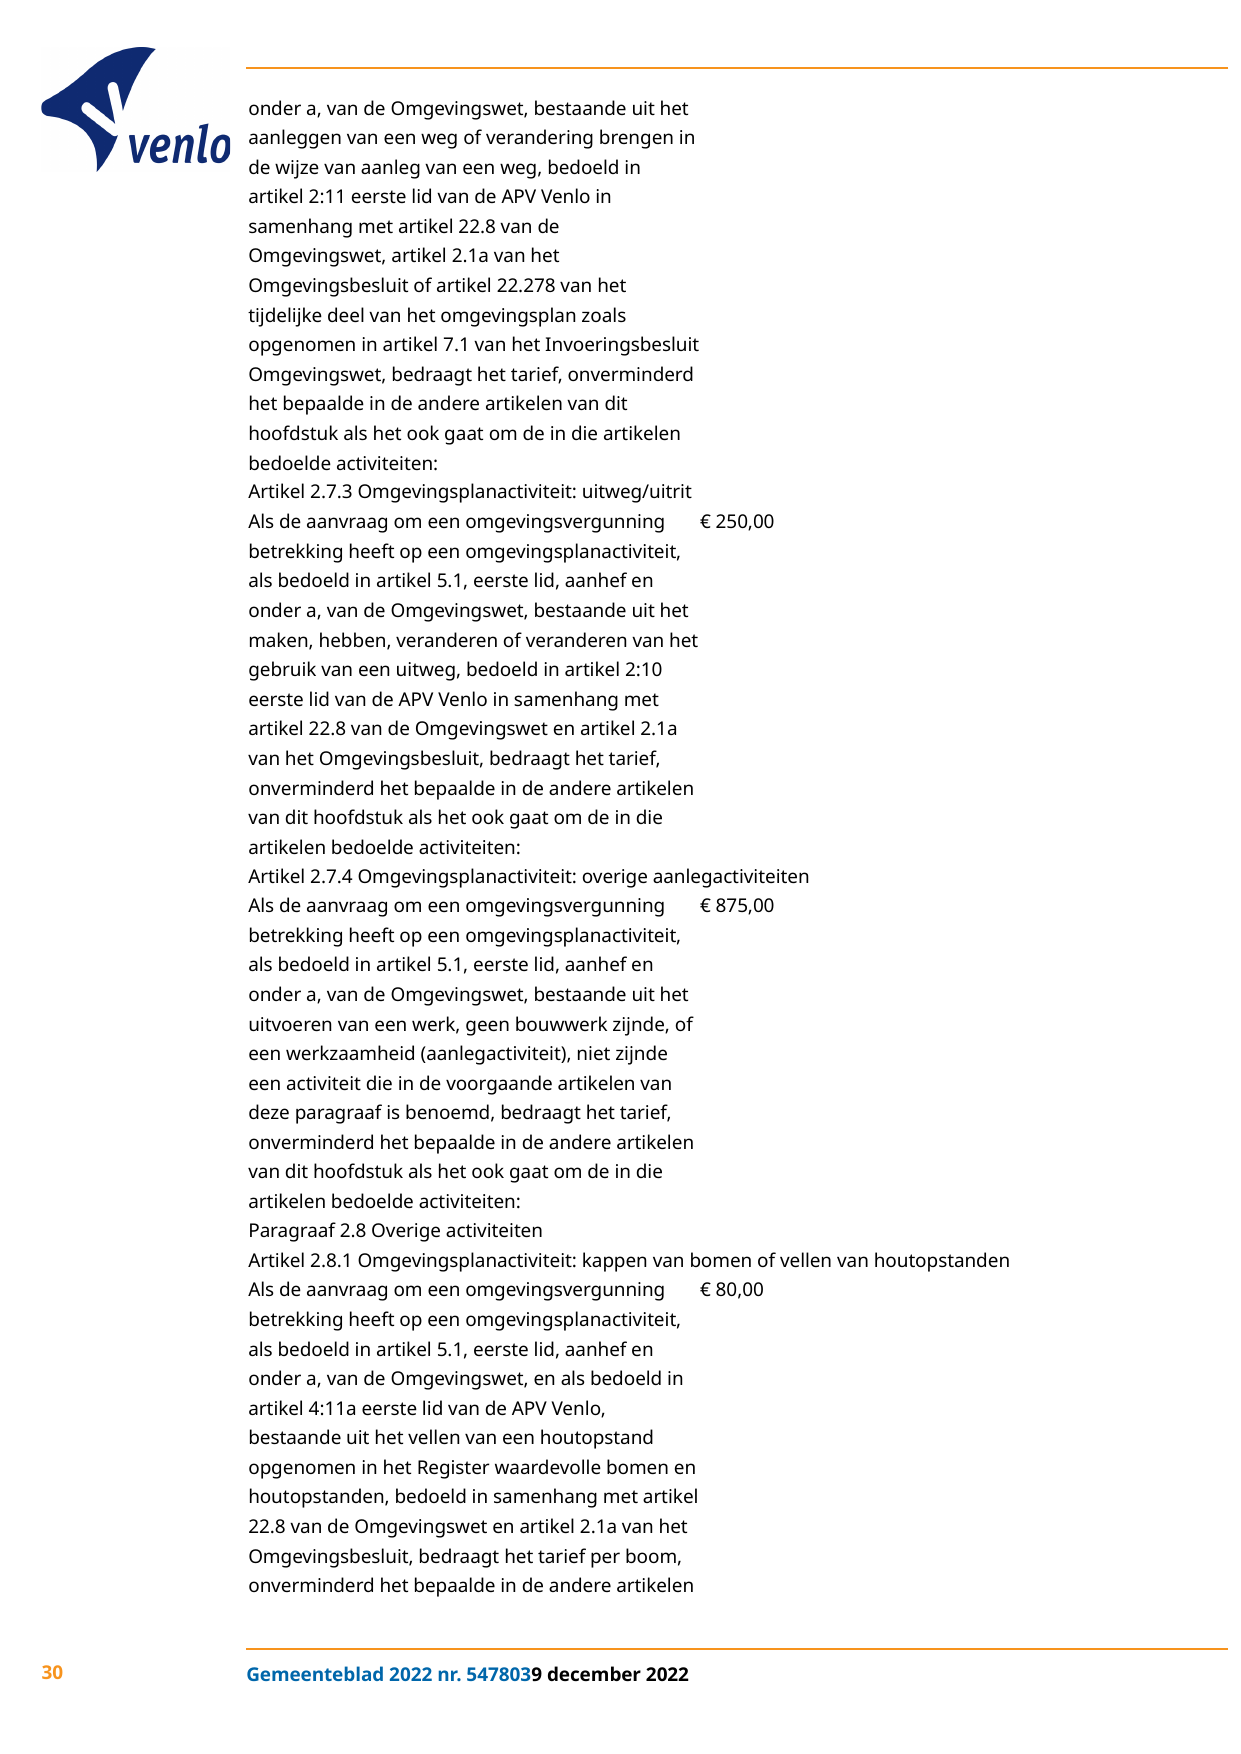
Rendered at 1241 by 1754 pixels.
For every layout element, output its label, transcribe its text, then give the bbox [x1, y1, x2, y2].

table_header Als de aanvraag om een omgevingsvergunning betrekking heeft op een omgevingsplanactiviteit, als bedoeld in artikel 5.1, eerste lid, aanhef en onder a, van de Omgevingswet, bestaande uit het maken, hebben, veranderen of veranderen van het gebruik van een uitweg, bedoeld in artikel 2:10 eerste lid van de APV Venlo in samenhang met artikel 22.8 van de Omgevingswet en artikel 2.1a van het Omgevingsbesluit, bedraagt het tarief, onverminderd het bepaalde in de andere artikelen van dit hoofdstuk als het ook gaat om de in die artikelen bedoelde activiteiten: [248, 509, 700, 859]
table_header € 875,00 [700, 893, 1152, 1214]
table_header Als de aanvraag om een omgevingsvergunning betrekking heeft op een omgevingsplanactiviteit, als bedoeld in artikel 5.1, eerste lid, aanhef en onder a, van de Omgevingswet, en als bedoeld in artikel 4:11a eerste lid van de APV Venlo, bestaande uit het vellen van een houtopstand opgenomen in het Register waardevolle bomen en houtopstanden, bedoeld in samenhang met artikel 22.8 van de Omgevingswet en artikel 2.1a van het Omgevingsbesluit, bedraagt het tarief per boom, onverminderd het bepaalde in de andere artikelen [248, 1277, 700, 1598]
text Artikel 2.7.3 Omgevingsplanactiviteit: uitweg/uitrit [248, 479, 1152, 504]
picture [41, 47, 231, 172]
table_header onder a, van de Omgevingswet, bestaande uit het aanleggen van een weg of verandering brengen in de wijze van aanleg van een weg, bedoeld in artikel 2:11 eerste lid van de APV Venlo in samenhang met artikel 22.8 van de Omgevingswet, artikel 2.1a van het Omgevingsbesluit of artikel 22.278 van het tijdelijke deel van het omgevingsplan zoals opgenomen in artikel 7.1 van het Invoeringsbesluit Omgevingswet, bedraagt het tarief, onverminderd het bepaalde in de andere artikelen van dit hoofdstuk als het ook gaat om de in die artikelen bedoelde activiteiten: [248, 95, 700, 476]
text Artikel 2.8.1 Omgevingsplanactiviteit: kappen van bomen of vellen van houtopstanden [248, 1247, 1152, 1273]
text Paragraaf 2.8 Overige activiteiten [248, 1217, 1152, 1243]
table_header € 80,00 [700, 1277, 1152, 1598]
text Artikel 2.7.4 Omgevingsplanactiviteit: overige aanlegactiviteiten [248, 863, 1152, 888]
table_header € 250,00 [700, 509, 1152, 859]
table_header [700, 95, 1152, 476]
table_header Als de aanvraag om een omgevingsvergunning betrekking heeft op een omgevingsplanactiviteit, als bedoeld in artikel 5.1, eerste lid, aanhef en onder a, van de Omgevingswet, bestaande uit het uitvoeren van een werk, geen bouwwerk zijnde, of een werkzaamheid (aanlegactiviteit), niet zijnde een activiteit die in de voorgaande artikelen van deze paragraaf is benoemd, bedraagt het tarief, onverminderd het bepaalde in de andere artikelen van dit hoofdstuk als het ook gaat om de in die artikelen bedoelde activiteiten: [248, 893, 700, 1214]
